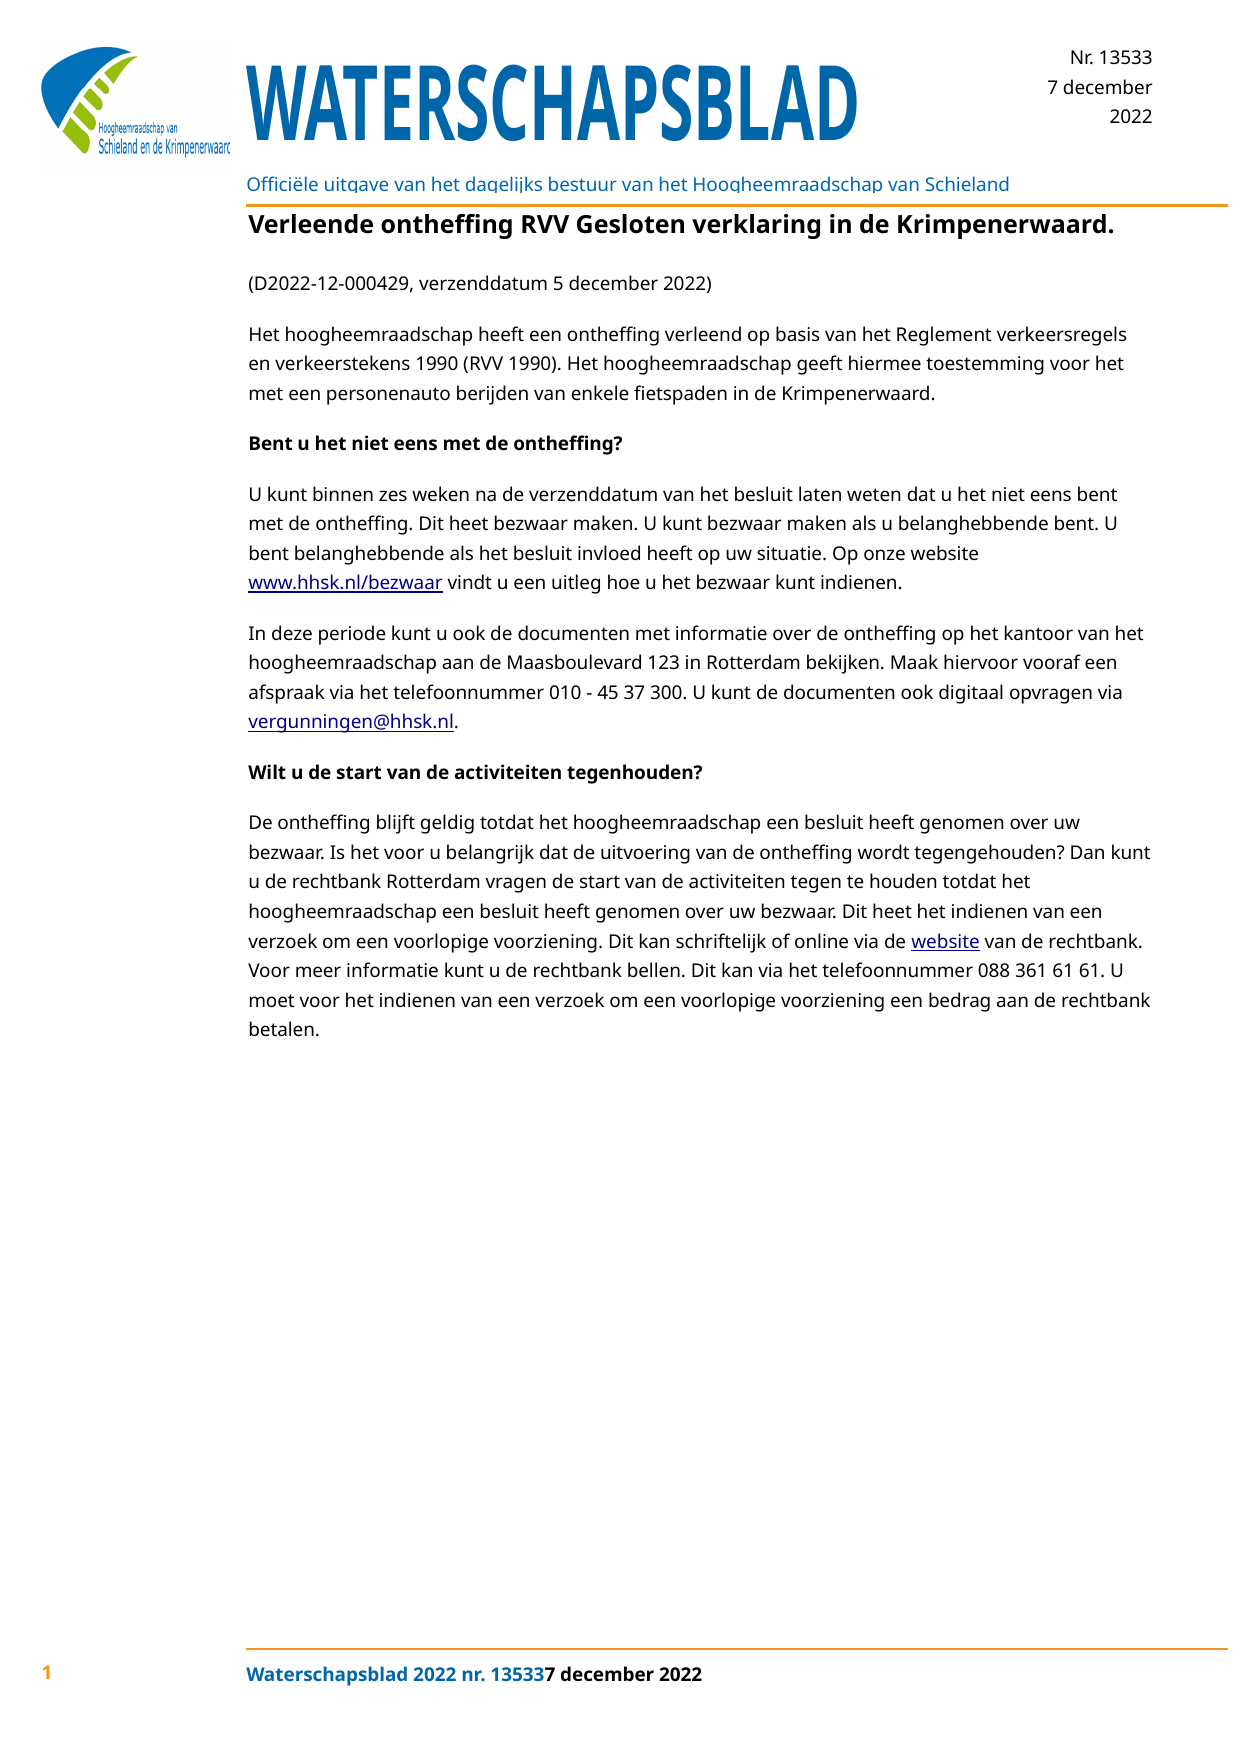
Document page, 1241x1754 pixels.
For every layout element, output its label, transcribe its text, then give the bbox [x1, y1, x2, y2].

text Wilt u de start van de activiteiten tegenhouden? [248, 759, 1152, 785]
text (D2022-12-000429, verzenddatum 5 december 2022) [248, 270, 1152, 296]
text U kunt binnen zes weken na de verzenddatum van het besluit laten weten dat u het niet eens bent met de ontheffing. Dit heet bezwaar maken. U kunt bezwaar maken als u belanghebbende bent. U bent belanghebbende als het besluit invloed heeft op uw situatie. Op onze website www.hhsk.nl/bezwaar vindt u een uitleg hoe u het bezwaar kunt indienen. [248, 481, 1152, 595]
text In deze periode kunt u ook de documenten met informatie over de ontheffing op het kantoor van het hoogheemraadschap aan de Maasboulevard 123 in Rotterdam bekijken. Maak hiervoor vooraf een afspraak via het telefoonnummer 010 - 45 37 300. U kunt de documenten ook digitaal opvragen via vergunningen@hhsk.nl. [248, 620, 1152, 734]
text Het hoogheemraadschap heeft een ontheffing verleend op basis van het Reglement verkeersregels en verkeerstekens 1990 (RVV 1990). Het hoogheemraadschap geeft hiermee toestemming voor het met een personenauto berijden van enkele fietspaden in de Krimpenerwaard. [248, 321, 1152, 406]
picture [41, 47, 231, 172]
text Verleende ontheffing RVV Gesloten verklaring in de Krimpenerwaard. [248, 207, 1152, 241]
text De ontheffing blijft geldig totdat het hoogheemraadschap een besluit heeft genomen over uw bezwaar. Is het voor u belangrijk dat de uitvoering van de ontheffing wordt tegengehouden? Dan kunt u de rechtbank Rotterdam vragen de start van de activiteiten tegen te houden totdat het hoogheemraadschap een besluit heeft genomen over uw bezwaar. Dit heet het indienen van een verzoek om een voorlopige voorziening. Dit kan schriftelijk of online via de website van de rechtbank. Voor meer informatie kunt u de rechtbank bellen. Dit kan via het telefoonnummer 088 361 61 61. U moet voor het indienen van een verzoek om een voorlopige voorziening een bedrag aan de rechtbank betalen. [248, 809, 1152, 1042]
text Bent u het niet eens met de ontheffing? [248, 430, 1152, 456]
